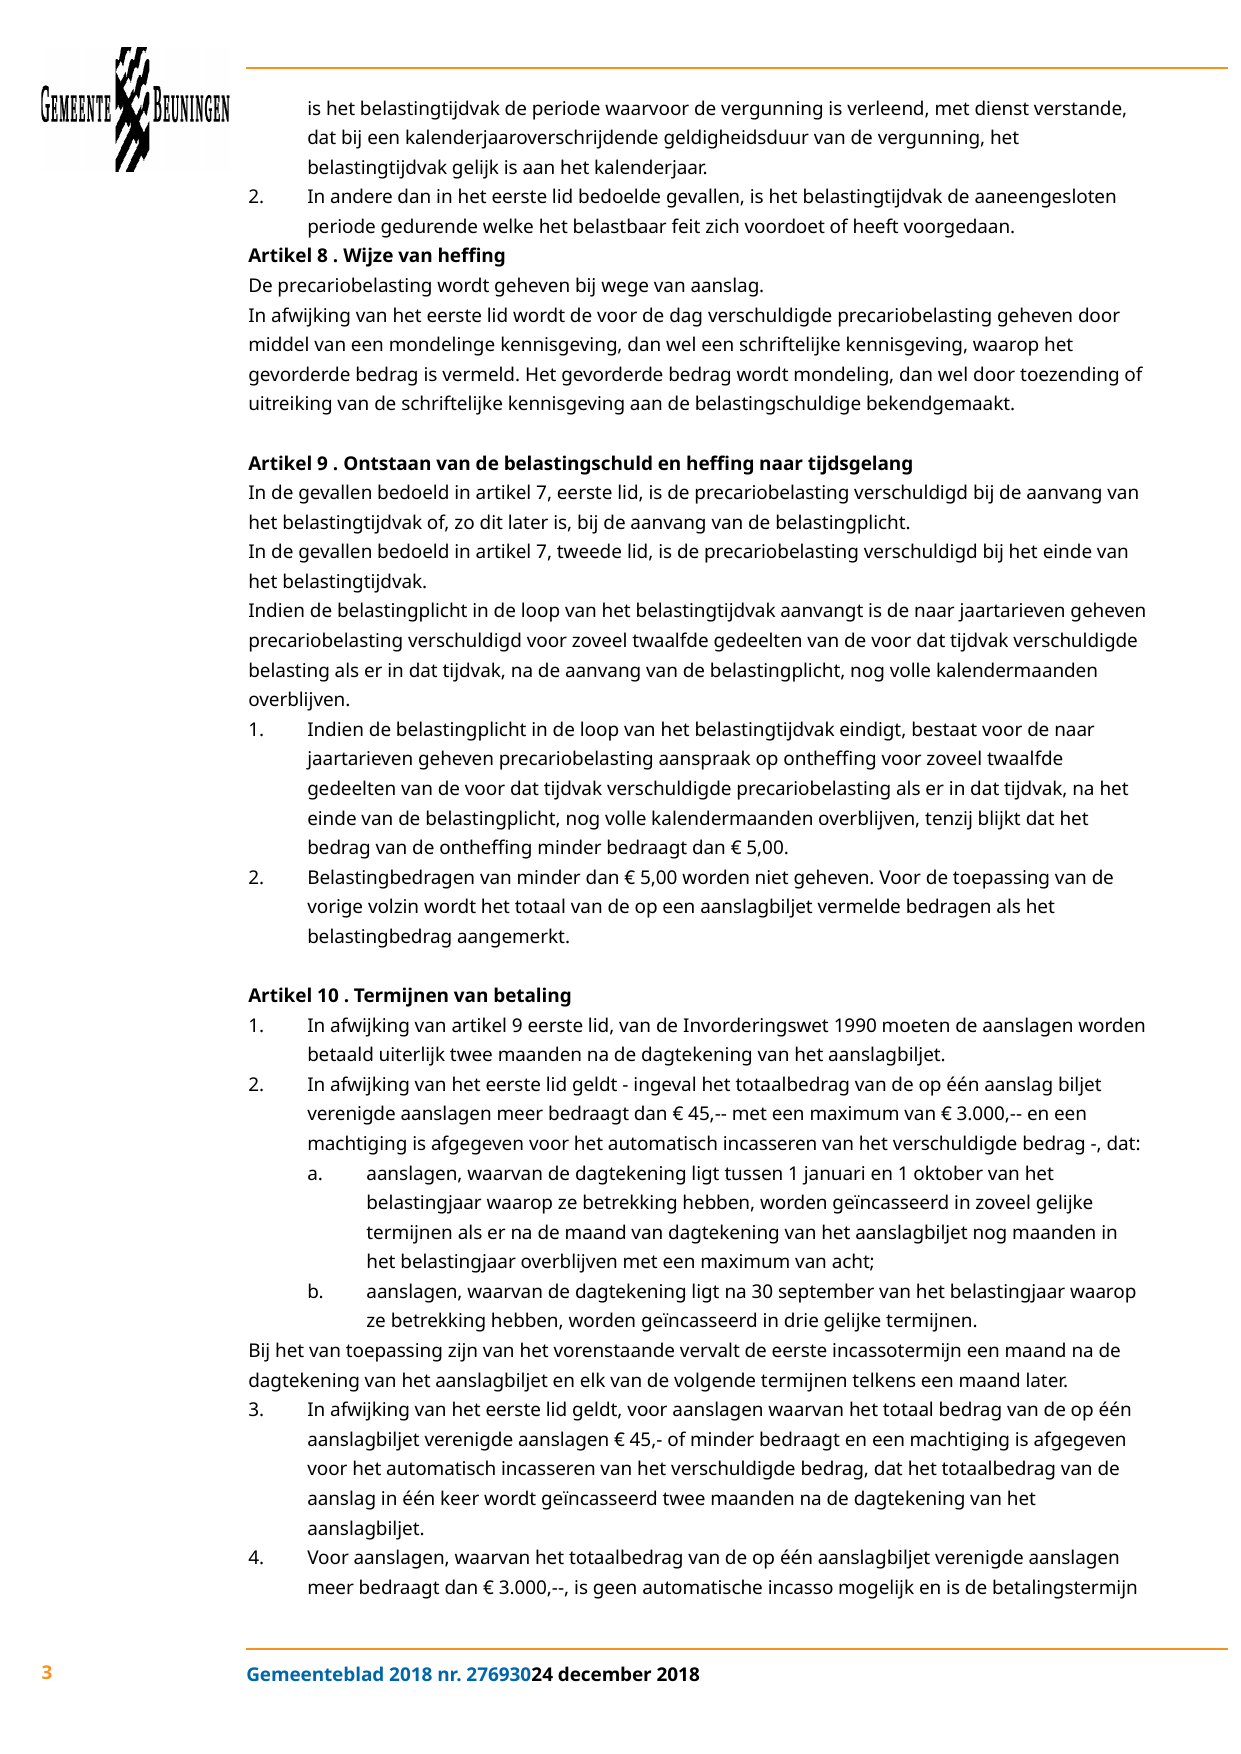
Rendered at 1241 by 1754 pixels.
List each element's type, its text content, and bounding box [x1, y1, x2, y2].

list is het belastingtijdvak de periode waarvoor de vergunning is verleend, met dienst verstande, dat bij een kalenderjaaroverschrijdende geldigheidsduur van de vergunning, het belastingtijdvak gelijk is aan het kalenderjaar. [248, 95, 1152, 180]
list In andere dan in het eerste lid bedoelde gevallen, is het belastingtijdvak de aaneengesloten periode gedurende welke het belastbaar feit zich voordoet of heeft voorgedaan. [248, 183, 1152, 239]
text Artikel 9 . Ontstaan van de belastingschuld en heffing naar tijdsgelang [248, 450, 1152, 476]
list Indien de belastingplicht in de loop van het belastingtijdvak eindigt, bestaat voor de naar jaartarieven geheven precariobelasting aanspraak op ontheffing voor zoveel twaalfde gedeelten van de voor dat tijdvak verschuldigde precariobelasting als er in dat tijdvak, na het einde van de belastingplicht, nog volle kalendermaanden overblijven, tenzij blijkt dat het bedrag van de ontheffing minder bedraagt dan € 5,00. [248, 716, 1152, 860]
list aanslagen, waarvan de dagtekening ligt tussen 1 januari en 1 oktober van het belastingjaar waarop ze betrekking hebben, worden geïncasseerd in zoveel gelijke termijnen als er na de maand van dagtekening van het aanslagbiljet nog maanden in het belastingjaar overblijven met een maximum van acht; [307, 1160, 1152, 1274]
text In de gevallen bedoeld in artikel 7, tweede lid, is de precariobelasting verschuldigd bij het einde van het belastingtijdvak. [248, 538, 1152, 594]
list In afwijking van artikel 9 eerste lid, van de Invorderingswet 1990 moeten de aanslagen worden betaald uiterlijk twee maanden na de dagtekening van het aanslagbiljet. [248, 1012, 1152, 1067]
list In afwijking van het eerste lid geldt, voor aanslagen waarvan het totaal bedrag van de op één aanslagbiljet verenigde aanslagen € 45,- of minder bedraagt en een machtiging is afgegeven voor het automatisch incasseren van het verschuldigde bedrag, dat het totaalbedrag van de aanslag in één keer wordt geïncasseerd twee maanden na de dagtekening van het aanslagbiljet. [248, 1396, 1152, 1541]
list aanslagen, waarvan de dagtekening ligt na 30 september van het belastingjaar waarop ze betrekking hebben, worden geïncasseerd in drie gelijke termijnen. [307, 1278, 1152, 1333]
text Bij het van toepassing zijn van het vorenstaande vervalt de eerste incassotermijn een maand na de dagtekening van het aanslagbiljet en elk van de volgende termijnen telkens een maand later. [248, 1337, 1152, 1393]
text In de gevallen bedoeld in artikel 7, eerste lid, is de precariobelasting verschuldigd bij de aanvang van het belastingtijdvak of, zo dit later is, bij de aanvang van de belastingplicht. [248, 479, 1152, 535]
text In afwijking van het eerste lid wordt de voor de dag verschuldigde precariobelasting geheven door middel van een mondelinge kennisgeving, dan wel een schriftelijke kennisgeving, waarop het gevorderde bedrag is vermeld. Het gevorderde bedrag wordt mondeling, dan wel door toezending of uitreiking van de schriftelijke kennisgeving aan de belastingschuldige bekendgemaakt. [248, 302, 1152, 416]
list Voor aanslagen, waarvan het totaalbedrag van de op één aanslagbiljet verenigde aanslagen meer bedraagt dan € 3.000,--, is geen automatische incasso mogelijk en is de betalingstermijn [248, 1544, 1152, 1600]
picture [41, 47, 231, 172]
text Indien de belastingplicht in de loop van het belastingtijdvak aanvangt is de naar jaartarieven geheven precariobelasting verschuldigd voor zoveel twaalfde gedeelten van de voor dat tijdvak verschuldigde belasting als er in dat tijdvak, na de aanvang van de belastingplicht, nog volle kalendermaanden overblijven. [248, 598, 1152, 712]
text Artikel 10 . Termijnen van betaling [248, 982, 1152, 1008]
list In afwijking van het eerste lid geldt - ingeval het totaalbedrag van de op één aanslag biljet verenigde aanslagen meer bedraagt dan € 45,-- met een maximum van € 3.000,-- en een machtiging is afgegeven voor het automatisch incasseren van het verschuldigde bedrag -, dat: [248, 1071, 1152, 1156]
text Artikel 8 . Wijze van heffing [248, 243, 1152, 268]
text De precariobelasting wordt geheven bij wege van aanslag. [248, 272, 1152, 298]
list Belastingbedragen van minder dan € 5,00 worden niet geheven. Voor de toepassing van de vorige volzin wordt het totaal van de op een aanslagbiljet vermelde bedragen als het belastingbedrag aangemerkt. [248, 864, 1152, 949]
